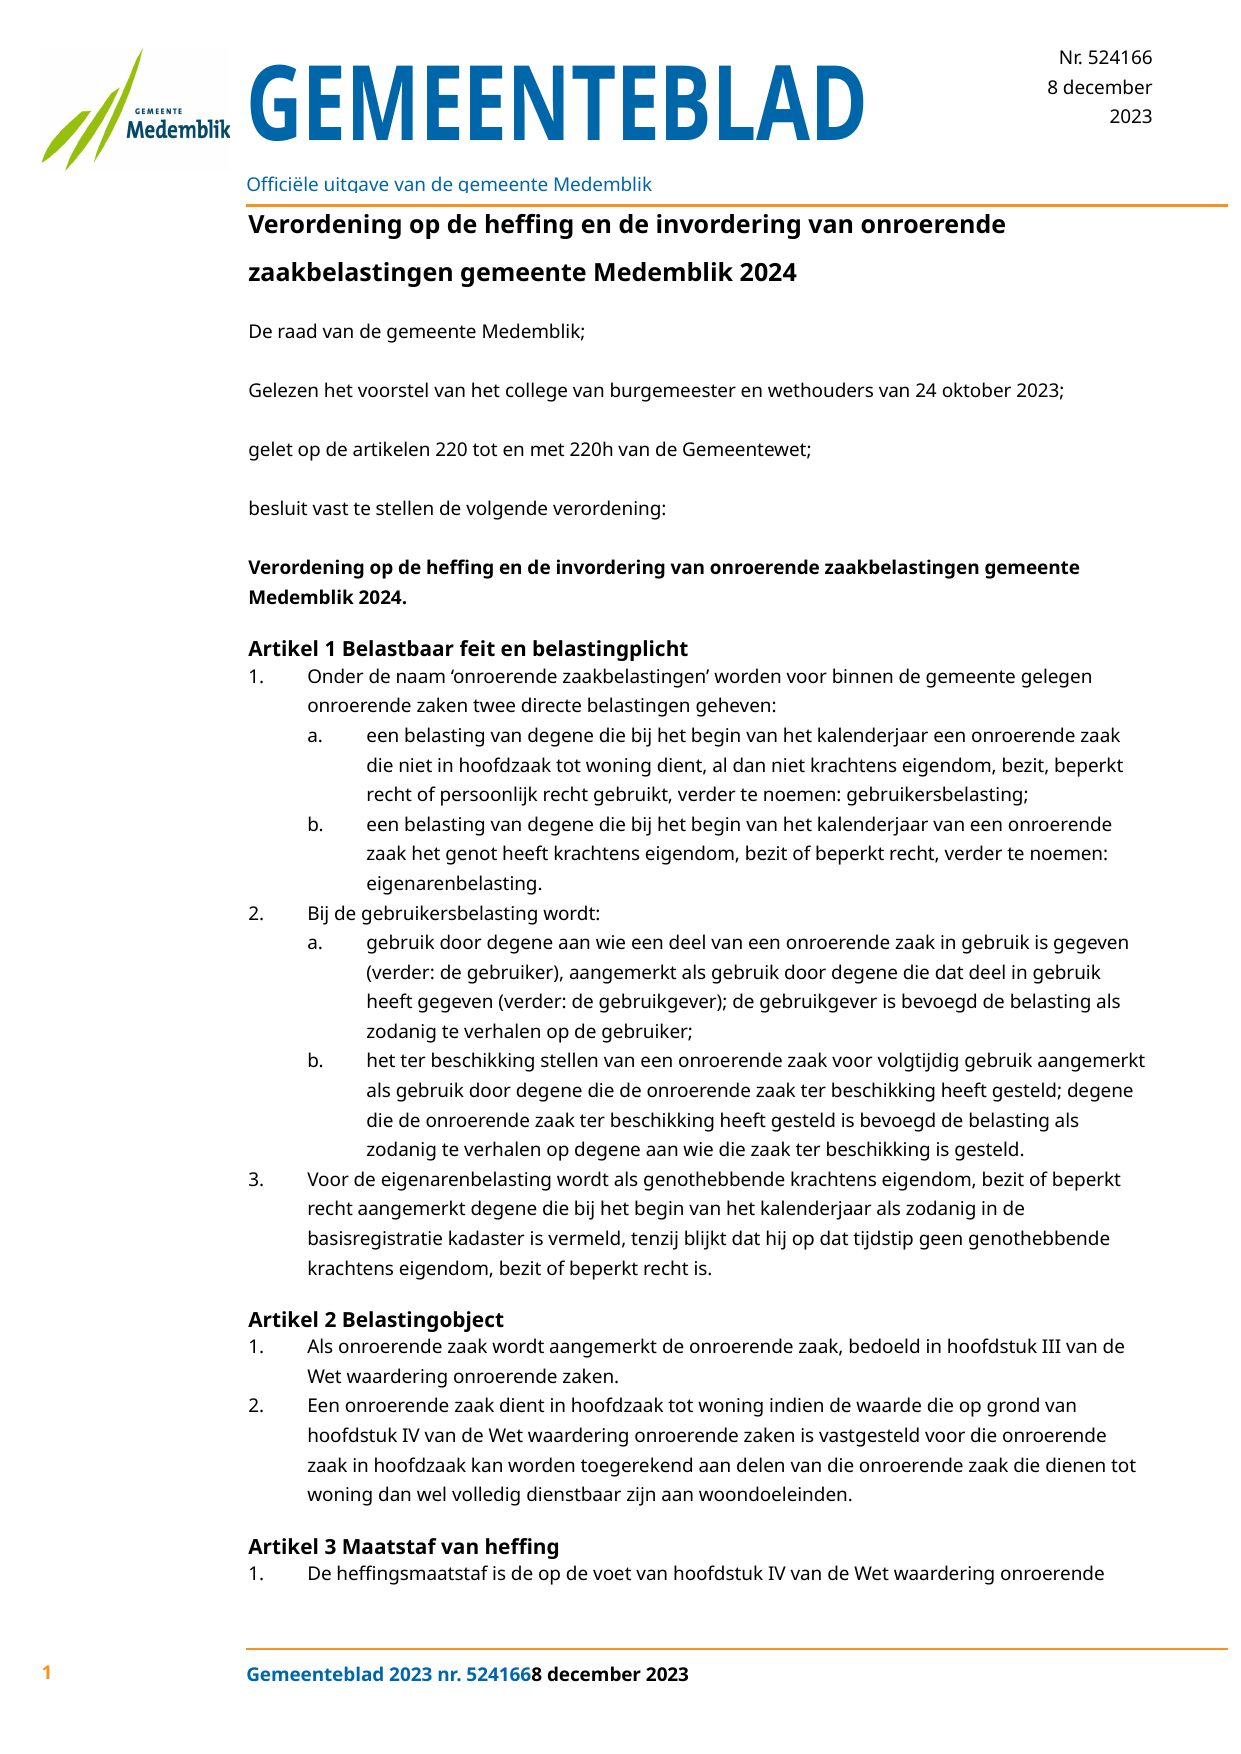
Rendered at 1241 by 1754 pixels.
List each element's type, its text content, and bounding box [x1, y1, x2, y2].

text Gelezen het voorstel van het college van burgemeester en wethouders van 24 oktober 2023; [248, 377, 1152, 403]
text Artikel 3 Maatstaf van heffing [248, 1532, 1152, 1560]
text De raad van de gemeente Medemblik; [248, 318, 1152, 344]
list Onder de naam ‘onroerende zaakbelastingen’ worden voor binnen de gemeente gelegen onroerende zaken twee directe belastingen geheven: [248, 663, 1152, 718]
list Voor de eigenarenbelasting wordt als genothebbende krachtens eigendom, bezit of beperkt recht aangemerkt degene die bij het begin van het kalenderjaar als zodanig in de basisregistratie kadaster is vermeld, tenzij blijkt dat hij op dat tijdstip geen genothebbende krachtens eigendom, bezit of beperkt recht is. [248, 1166, 1152, 1280]
text Verordening op de heffing en de invordering van onroerende zaakbelastingen gemeente Medemblik 2024 [248, 207, 1152, 288]
list De heffingsmaatstaf is de op de voet van hoofdstuk IV van de Wet waardering onroerende [248, 1560, 1152, 1586]
text besluit vast te stellen de volgende verordening: [248, 495, 1152, 521]
list een belasting van degene die bij het begin van het kalenderjaar een onroerende zaak die niet in hoofdzaak tot woning dient, al dan niet krachtens eigendom, bezit, beperkt recht of persoonlijk recht gebruikt, verder te noemen: gebruikersbelasting; [307, 722, 1152, 807]
list gebruik door degene aan wie een deel van een onroerende zaak in gebruik is gegeven (verder: de gebruiker), aangemerkt als gebruik door degene die dat deel in gebruik heeft gegeven (verder: de gebruikgever); de gebruikgever is bevoegd de belasting als zodanig te verhalen op de gebruiker; [307, 929, 1152, 1044]
list Als onroerende zaak wordt aangemerkt de onroerende zaak, bedoeld in hoofdstuk III van de Wet waardering onroerende zaken. [248, 1333, 1152, 1389]
list Bij de gebruikersbelasting wordt: [248, 900, 1152, 925]
list het ter beschikking stellen van een onroerende zaak voor volgtijdig gebruik aangemerkt als gebruik door degene die de onroerende zaak ter beschikking heeft gesteld; degene die de onroerende zaak ter beschikking heeft gesteld is bevoegd de belasting als zodanig te verhalen op degene aan wie die zaak ter beschikking is gesteld. [307, 1048, 1152, 1162]
text Verordening op de heffing en de invordering van onroerende zaakbelastingen gemeente Medemblik 2024. [248, 554, 1152, 610]
list Een onroerende zaak dient in hoofdzaak tot woning indien de waarde die op grond van hoofdstuk IV van de Wet waardering onroerende zaken is vastgesteld voor die onroerende zaak in hoofdzaak kan worden toegerekend aan delen van die onroerende zaak die dienen tot woning dan wel volledig dienstbaar zijn aan woondoeleinden. [248, 1393, 1152, 1507]
text Artikel 2 Belastingobject [248, 1305, 1152, 1333]
picture [41, 47, 231, 172]
text gelet op de artikelen 220 tot en met 220h van de Gemeentewet; [248, 436, 1152, 462]
list een belasting van degene die bij het begin van het kalenderjaar van een onroerende zaak het genot heeft krachtens eigendom, bezit of beperkt recht, verder te noemen: eigenarenbelasting. [307, 811, 1152, 896]
text Artikel 1 Belastbaar feit en belastingplicht [248, 634, 1152, 663]
